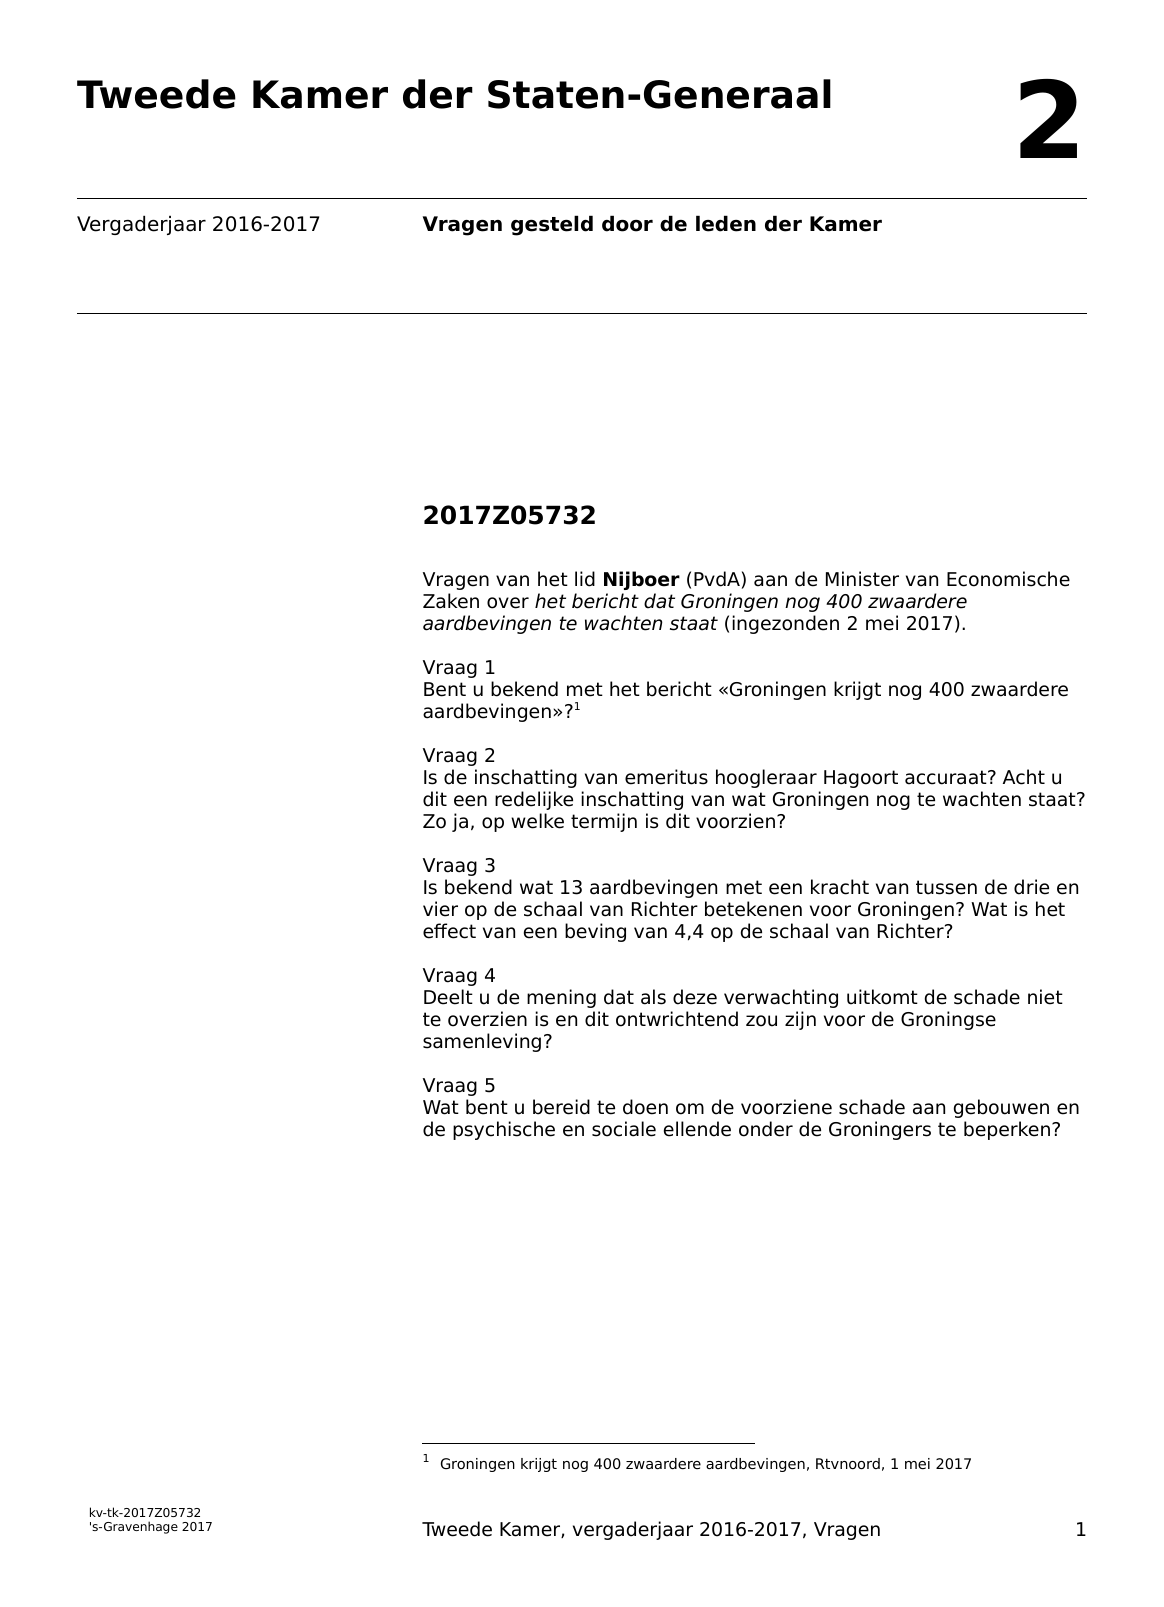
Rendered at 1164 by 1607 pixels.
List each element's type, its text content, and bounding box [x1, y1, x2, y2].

text Wat bent u bereid te doen om de voorziene schade aan gebouwen en de psychische en sociale ellende onder de Groningers te beperken? [422, 1097, 1087, 1141]
table_header Tweede Kamer der Staten-Generaal [77, 59, 886, 198]
text Is bekend wat 13 aardbevingen met een kracht van tussen de drie en vier op de schaal van Richter betekenen voor Groningen? Wat is het effect van een beving van 4,4 op de schaal van Richter? [422, 877, 1087, 943]
text kv-tk-2017Z05732 [88, 1506, 323, 1520]
table_header 2 [886, 59, 1087, 198]
table_cell Vragen gesteld door de leden der Kamer [422, 199, 1087, 313]
text 's-Gravenhage 2017 [88, 1520, 323, 1534]
text Groningen krijgt nog 400 zwaardere aardbevingen, Rtvnoord, 1 mei 2017 [422, 1452, 1087, 1474]
text Vraag 1 [422, 657, 1087, 679]
text Vraag 3 [422, 855, 1087, 877]
text 2017Z05732 [422, 501, 1087, 531]
text Vraag 4 [422, 965, 1087, 987]
table_cell Vergaderjaar 2016-2017 [77, 199, 422, 313]
text Vraag 2 [422, 745, 1087, 767]
text Vragen van het lid Nijboer (PvdA) aan de Minister van Economische Zaken over het bericht dat Groningen nog 400 zwaardere aardbevingen te wachten staat (ingezonden 2 mei 2017). [422, 569, 1087, 635]
text Deelt u de mening dat als deze verwachting uitkomt de schade niet te overzien is en dit ontwrichtend zou zijn voor de Groningse samenleving? [422, 987, 1087, 1053]
text Is de inschatting van emeritus hoogleraar Hagoort accuraat? Acht u dit een redelijke inschatting van wat Groningen nog te wachten staat? Zo ja, op welke termijn is dit voorzien? [422, 767, 1087, 833]
text Vraag 5 [422, 1075, 1087, 1097]
text Bent u bekend met het bericht «Groningen krijgt nog 400 zwaardere aardbevingen»? [422, 679, 1087, 723]
